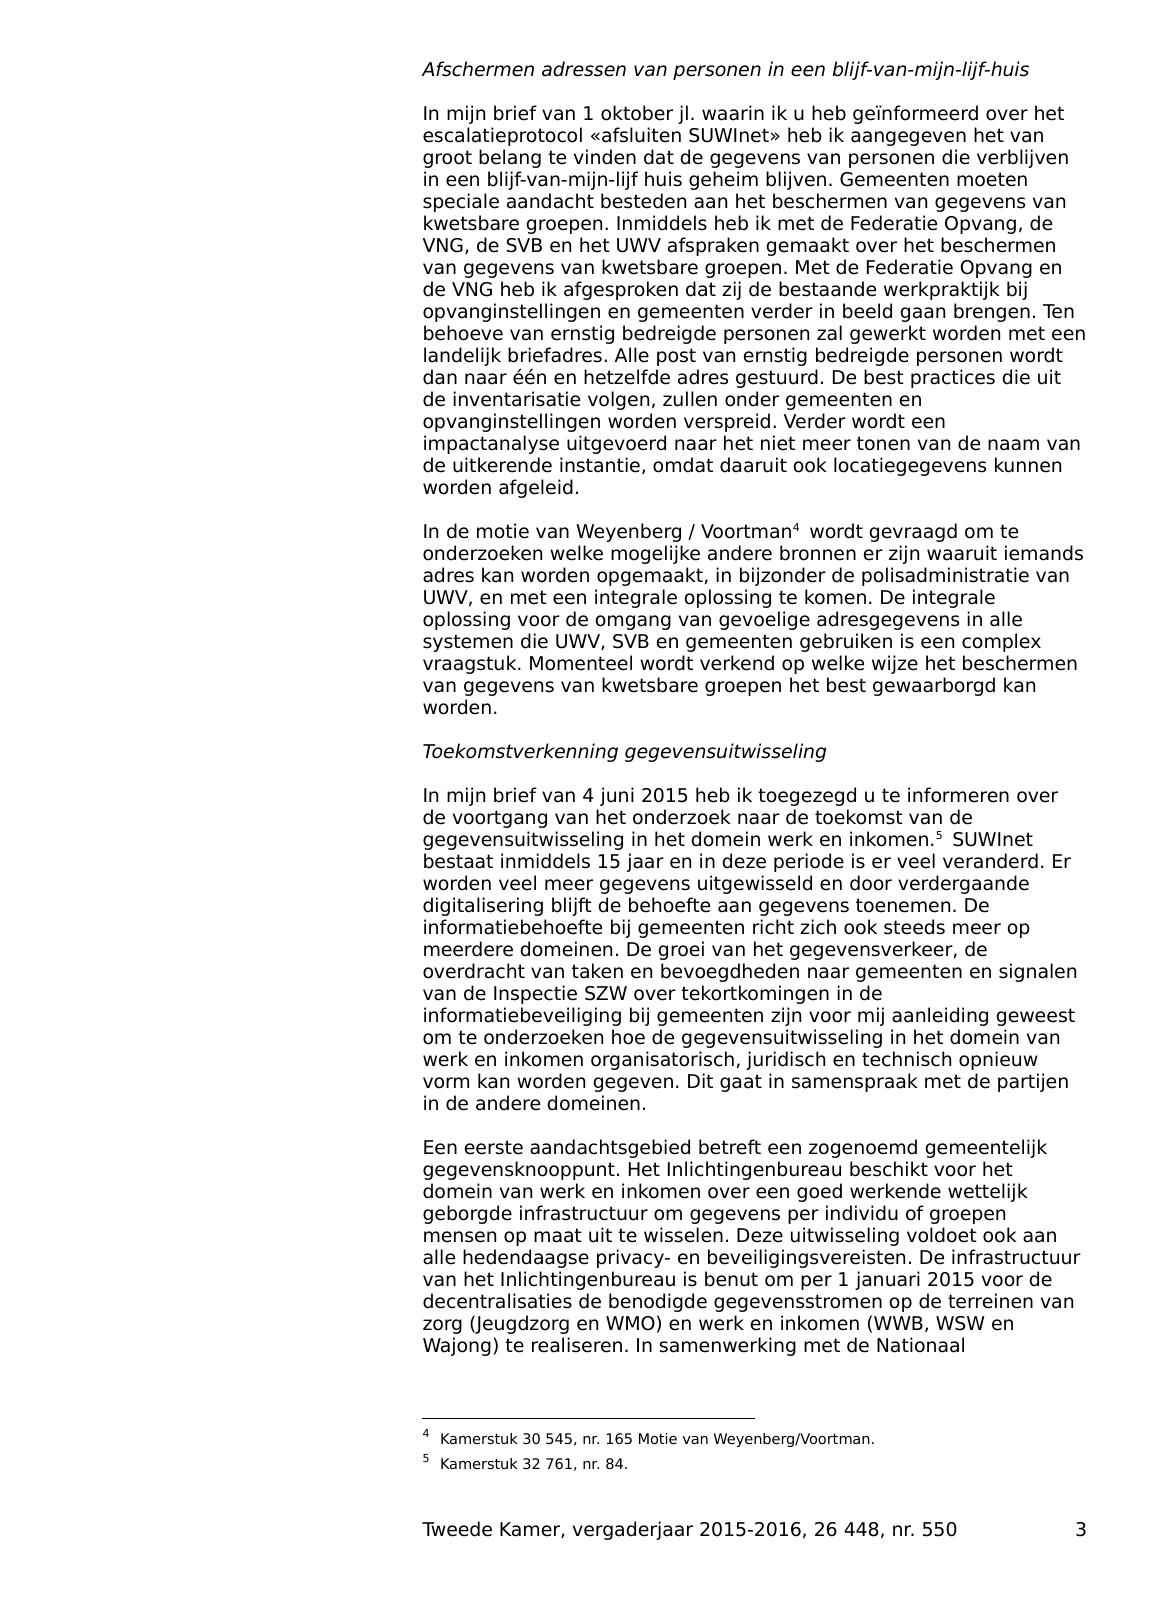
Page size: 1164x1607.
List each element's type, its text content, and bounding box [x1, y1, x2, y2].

text In de motie van Weyenberg / Voortman wordt gevraagd om te onderzoeken welke mogelijke andere bronnen er zijn waaruit iemands adres kan worden opgemaakt, in bijzonder de polisadministratie van UWV, en met een integrale oplossing te komen. De integrale oplossing voor de omgang van gevoelige adresgegevens in alle systemen die UWV, SVB en gemeenten gebruiken is een complex vraagstuk. Momenteel wordt verkend op welke wijze het beschermen van gegevens van kwetsbare groepen het best gewaarborgd kan worden. [422, 521, 1087, 719]
subtitle Toekomstverkenning gegevensuitwisseling [422, 741, 1087, 763]
text In mijn brief van 4 juni 2015 heb ik toegezegd u te informeren over de voortgang van het onderzoek naar de toekomst van de gegevensuitwisseling in het domein werk en inkomen. SUWInet bestaat inmiddels 15 jaar en in deze periode is er veel veranderd. Er worden veel meer gegevens uitgewisseld en door verdergaande digitalisering blijft de behoefte aan gegevens toenemen. De informatiebehoefte bij gemeenten richt zich ook steeds meer op meerdere domeinen. De groei van het gegevensverkeer, de overdracht van taken en bevoegdheden naar gemeenten en signalen van de Inspectie SZW over tekortkomingen in de informatiebeveiliging bij gemeenten zijn voor mij aanleiding geweest om te onderzoeken hoe de gegevensuitwisseling in het domein van werk en inkomen organisatorisch, juridisch en technisch opnieuw vorm kan worden gegeven. Dit gaat in samenspraak met de partijen in de andere domeinen. [422, 785, 1087, 1115]
text In mijn brief van 1 oktober jl. waarin ik u heb geïnformeerd over het escalatieprotocol «afsluiten SUWInet» heb ik aangegeven het van groot belang te vinden dat de gegevens van personen die verblijven in een blijf-van-mijn-lijf huis geheim blijven. Gemeenten moeten speciale aandacht besteden aan het beschermen van gegevens van kwetsbare groepen. Inmiddels heb ik met de Federatie Opvang, de VNG, de SVB en het UWV afspraken gemaakt over het beschermen van gegevens van kwetsbare groepen. Met de Federatie Opvang en de VNG heb ik afgesproken dat zij de bestaande werkpraktijk bij opvanginstellingen en gemeenten verder in beeld gaan brengen. Ten behoeve van ernstig bedreigde personen zal gewerkt worden met een landelijk briefadres. Alle post van ernstig bedreigde personen wordt dan naar één en hetzelfde adres gestuurd. De best practices die uit de inventarisatie volgen, zullen onder gemeenten en opvanginstellingen worden verspreid. Verder wordt een impactanalyse uitgevoerd naar het niet meer tonen van de naam van de uitkerende instantie, omdat daaruit ook locatiegegevens kunnen worden afgeleid. [422, 103, 1087, 499]
text Een eerste aandachtsgebied betreft een zogenoemd gemeentelijk gegevensknooppunt. Het Inlichtingenbureau beschikt voor het domein van werk en inkomen over een goed werkende wettelijk geborgde infrastructuur om gegevens per individu of groepen mensen op maat uit te wisselen. Deze uitwisseling voldoet ook aan alle hedendaagse privacy- en beveiligingsvereisten. De infrastructuur van het Inlichtingenbureau is benut om per 1 januari 2015 voor de decentralisaties de benodigde gegevensstromen op de terreinen van zorg (Jeugdzorg en WMO) en werk en inkomen (WWB, WSW en Wajong) te realiseren. In samenwerking met de Nationaal [422, 1137, 1087, 1357]
text Kamerstuk 32 761, nr. 84. [422, 1452, 1087, 1474]
text Kamerstuk 30 545, nr. 165 Motie van Weyenberg/Voortman. [422, 1427, 1087, 1449]
subtitle Afschermen adressen van personen in een blijf-van-mijn-lijf-huis [422, 59, 1087, 81]
